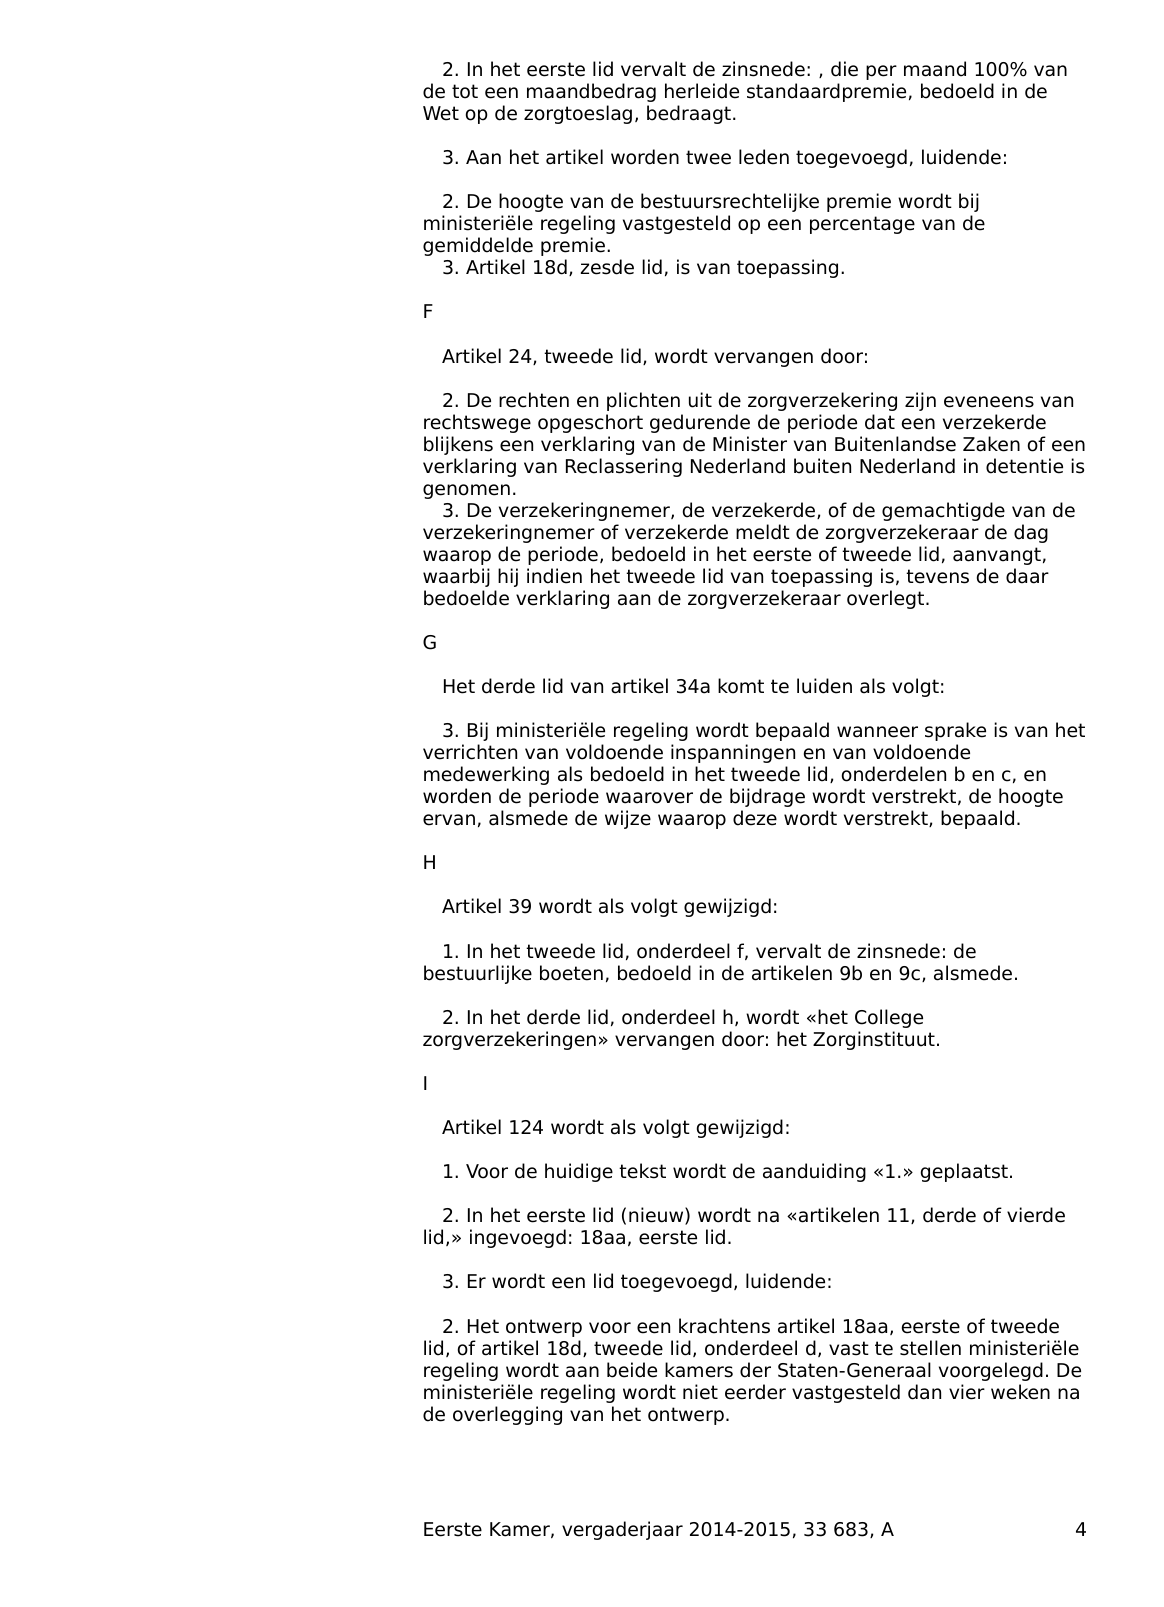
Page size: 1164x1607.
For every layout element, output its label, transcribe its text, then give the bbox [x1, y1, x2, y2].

text 2. In het eerste lid (nieuw) wordt na «artikelen 11, derde of vierde lid,» ingevoegd: 18aa, eerste lid. [422, 1205, 1087, 1249]
text 2. De rechten en plichten uit de zorgverzekering zijn eveneens van rechtswege opgeschort gedurende de periode dat een verzekerde blijkens een verklaring van de Minister van Buitenlandse Zaken of een verklaring van Reclassering Nederland buiten Nederland in detentie is genomen. [422, 390, 1087, 500]
text Artikel 124 wordt als volgt gewijzigd: [422, 1117, 1087, 1139]
text 2. Het ontwerp voor een krachtens artikel 18aa, eerste of tweede lid, of artikel 18d, tweede lid, onderdeel d, vast te stellen ministeriële regeling wordt aan beide kamers der Staten-Generaal voorgelegd. De ministeriële regeling wordt niet eerder vastgesteld dan vier weken na de overlegging van het ontwerp. [422, 1316, 1087, 1426]
text F [422, 301, 1087, 323]
text 2. In het derde lid, onderdeel h, wordt «het College zorgverzekeringen» vervangen door: het Zorginstituut. [422, 1007, 1087, 1051]
text I [422, 1073, 1087, 1095]
text 3. De verzekeringnemer, de verzekerde, of de gemachtigde van de verzekeringnemer of verzekerde meldt de zorgverzekeraar de dag waarop de periode, bedoeld in het eerste of tweede lid, aanvangt, waarbij hij indien het tweede lid van toepassing is, tevens de daar bedoelde verklaring aan de zorgverzekeraar overlegt. [422, 500, 1087, 609]
text 3. Artikel 18d, zesde lid, is van toepassing. [422, 257, 1087, 279]
text 3. Er wordt een lid toegevoegd, luidende: [422, 1271, 1087, 1293]
text G [422, 632, 1087, 654]
text 2. In het eerste lid vervalt de zinsnede: , die per maand 100% van de tot een maandbedrag herleide standaardpremie, bedoeld in de Wet op de zorgtoeslag, bedraagt. [422, 59, 1087, 125]
text Artikel 39 wordt als volgt gewijzigd: [422, 896, 1087, 918]
text 2. De hoogte van de bestuursrechtelijke premie wordt bij ministeriële regeling vastgesteld op een percentage van de gemiddelde premie. [422, 191, 1087, 257]
text H [422, 852, 1087, 874]
text 1. In het tweede lid, onderdeel f, vervalt de zinsnede: de bestuurlijke boeten, bedoeld in de artikelen 9b en 9c, alsmede. [422, 941, 1087, 984]
text 3. Bij ministeriële regeling wordt bepaald wanneer sprake is van het verrichten van voldoende inspanningen en van voldoende medewerking als bedoeld in het tweede lid, onderdelen b en c, en worden de periode waarover de bijdrage wordt verstrekt, de hoogte ervan, alsmede de wijze waarop deze wordt verstrekt, bepaald. [422, 720, 1087, 830]
text 1. Voor de huidige tekst wordt de aanduiding «1.» geplaatst. [422, 1161, 1087, 1183]
text Artikel 24, tweede lid, wordt vervangen door: [422, 346, 1087, 368]
text 3. Aan het artikel worden twee leden toegevoegd, luidende: [422, 147, 1087, 169]
text Het derde lid van artikel 34a komt te luiden als volgt: [422, 676, 1087, 698]
